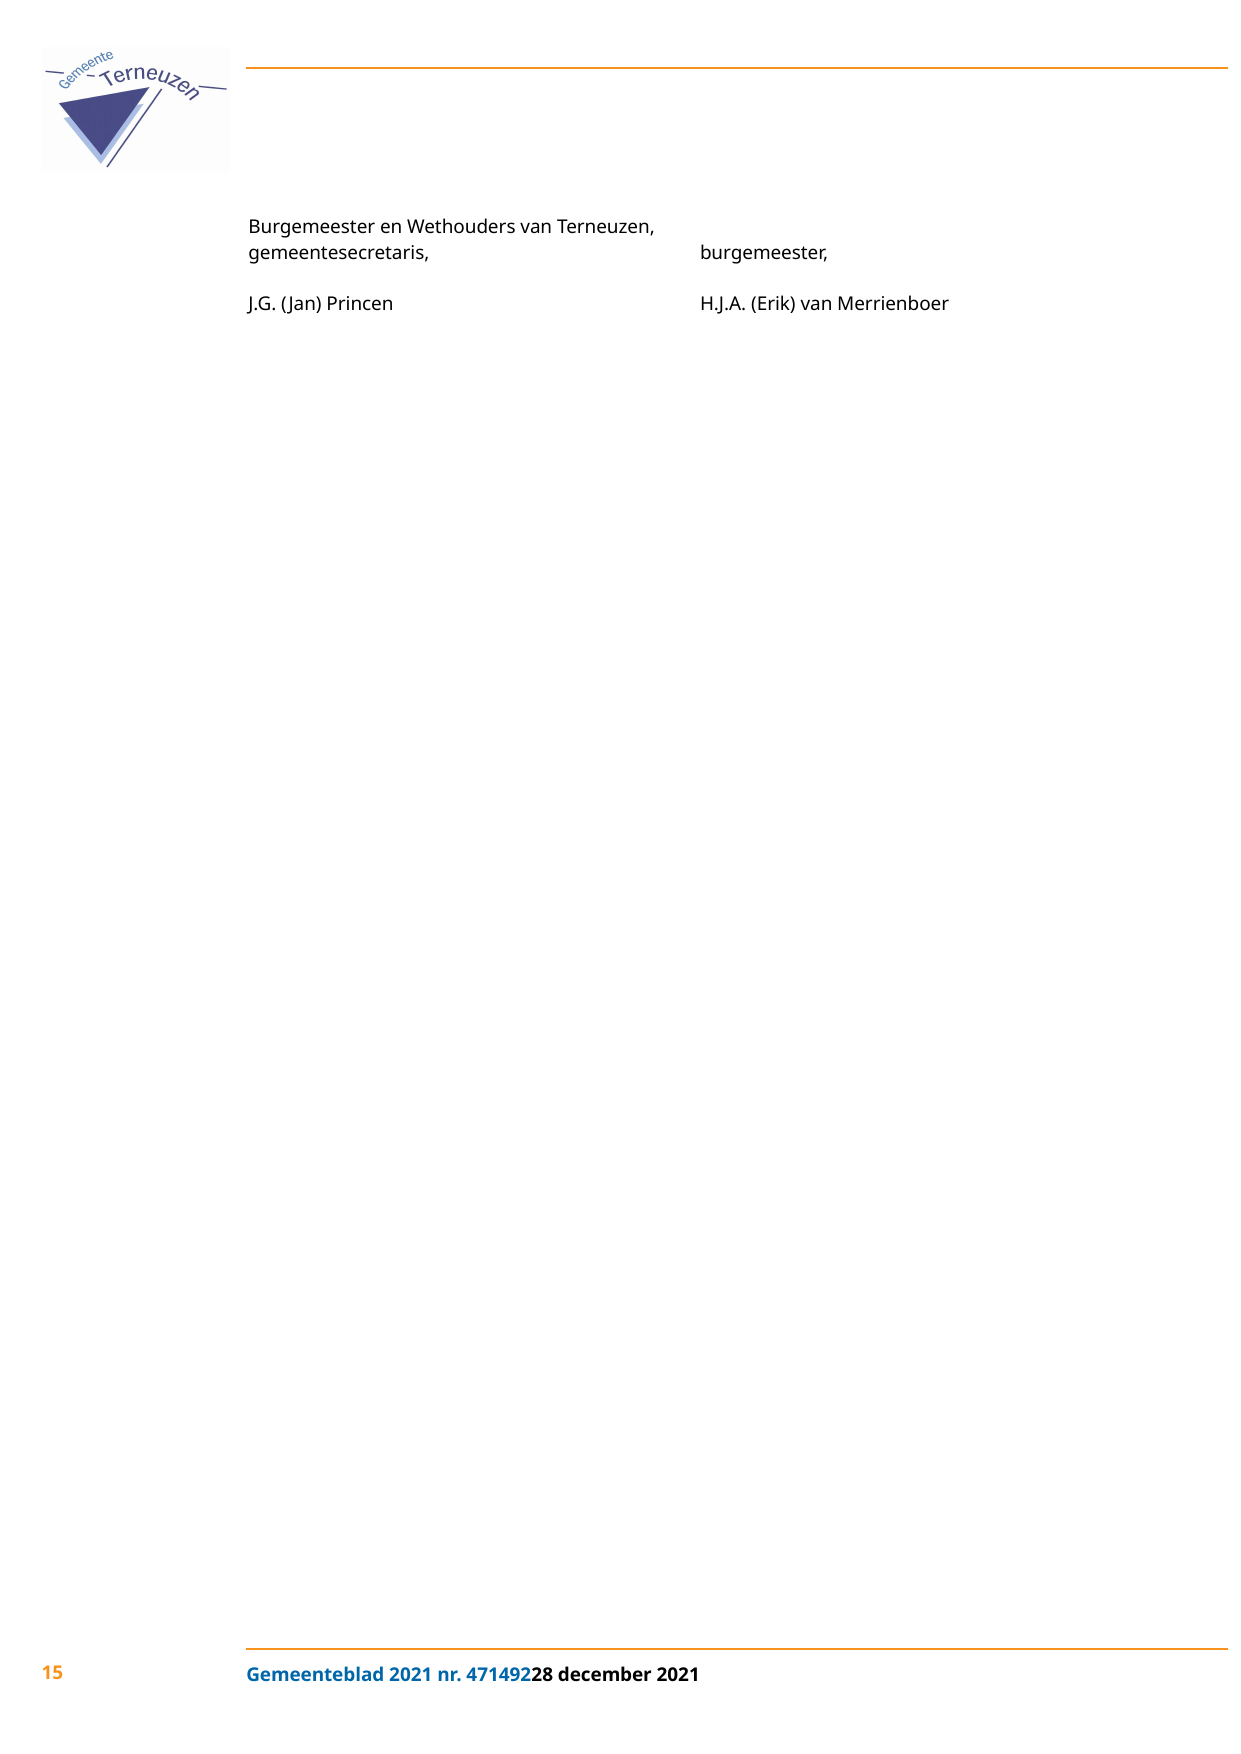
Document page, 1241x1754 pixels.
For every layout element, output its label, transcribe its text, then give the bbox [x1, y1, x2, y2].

table_cell J.G. (Jan) Princen [248, 290, 700, 316]
table_cell gemeentesecretaris, [248, 239, 700, 265]
table_cell [248, 265, 1152, 290]
picture [41, 47, 231, 172]
table_cell burgemeester, [700, 239, 1152, 265]
table_header Burgemeester en Wethouders van Terneuzen, [248, 213, 1152, 239]
table_cell H.J.A. (Erik) van Merrienboer [700, 290, 1152, 316]
